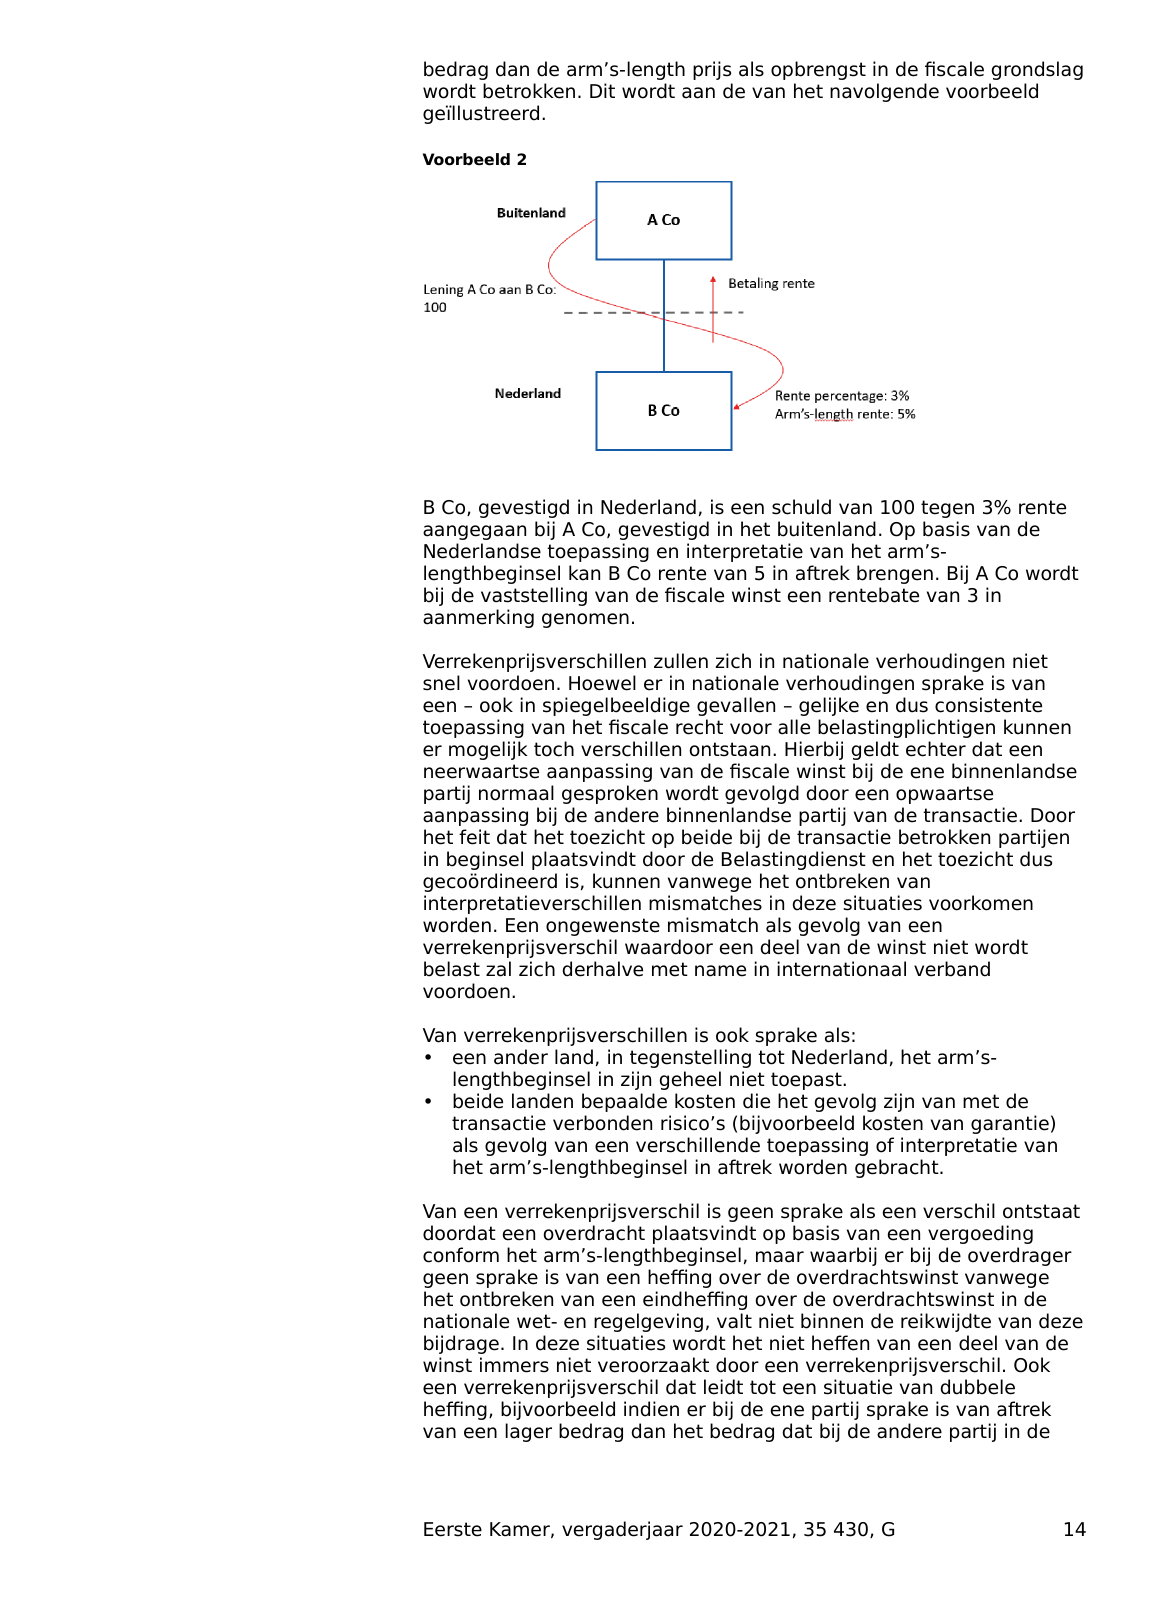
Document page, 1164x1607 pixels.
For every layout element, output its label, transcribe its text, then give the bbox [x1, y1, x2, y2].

picture [422, 181, 919, 453]
text bedrag dan de arm’s-length prijs als opbrengst in de fiscale grondslag wordt betrokken. Dit wordt aan de van het navolgende voorbeeld geïllustreerd. [422, 59, 1087, 125]
text • een ander land, in tegenstelling tot Nederland, het arm’s-lengthbeginsel in zijn geheel niet toepast. [422, 1047, 1087, 1091]
text B Co, gevestigd in Nederland, is een schuld van 100 tegen 3% rente aangegaan bij A Co, gevestigd in het buitenland. Op basis van de Nederlandse toepassing en interpretatie van het arm’s-lengthbeginsel kan B Co rente van 5 in aftrek brengen. Bij A Co wordt bij de vaststelling van de fiscale winst een rentebate van 3 in aanmerking genomen. [422, 497, 1087, 629]
text Van verrekenprijsverschillen is ook sprake als: [422, 1025, 1087, 1047]
text • beide landen bepaalde kosten die het gevolg zijn van met de transactie verbonden risico’s (bijvoorbeeld kosten van garantie) als gevolg van een verschillende toepassing of interpretatie van het arm’s-lengthbeginsel in aftrek worden gebracht. [422, 1091, 1087, 1178]
text Van een verrekenprijsverschil is geen sprake als een verschil ontstaat doordat een overdracht plaatsvindt op basis van een vergoeding conform het arm’s-lengthbeginsel, maar waarbij er bij de overdrager geen sprake is van een heffing over de overdrachtswinst vanwege het ontbreken van een eindheffing over de overdrachtswinst in de nationale wet- en regelgeving, valt niet binnen de reikwijdte van deze bijdrage. In deze situaties wordt het niet heffen van een deel van de winst immers niet veroorzaakt door een verrekenprijsverschil. Ook een verrekenprijsverschil dat leidt tot een situatie van dubbele heffing, bijvoorbeeld indien er bij de ene partij sprake is van aftrek van een lager bedrag dan het bedrag dat bij de andere partij in de [422, 1201, 1087, 1442]
text Voorbeeld 2 [422, 151, 918, 169]
text Verrekenprijsverschillen zullen zich in nationale verhoudingen niet snel voordoen. Hoewel er in nationale verhoudingen sprake is van een – ook in spiegelbeeldige gevallen – gelijke en dus consistente toepassing van het fiscale recht voor alle belastingplichtigen kunnen er mogelijk toch verschillen ontstaan. Hierbij geldt echter dat een neerwaartse aanpassing van de fiscale winst bij de ene binnenlandse partij normaal gesproken wordt gevolgd door een opwaartse aanpassing bij de andere binnenlandse partij van de transactie. Door het feit dat het toezicht op beide bij de transactie betrokken partijen in beginsel plaatsvindt door de Belastingdienst en het toezicht dus gecoördineerd is, kunnen vanwege het ontbreken van interpretatieverschillen mismatches in deze situaties voorkomen worden. Een ongewenste mismatch als gevolg van een verrekenprijsverschil waardoor een deel van de winst niet wordt belast zal zich derhalve met name in internationaal verband voordoen. [422, 651, 1087, 1002]
